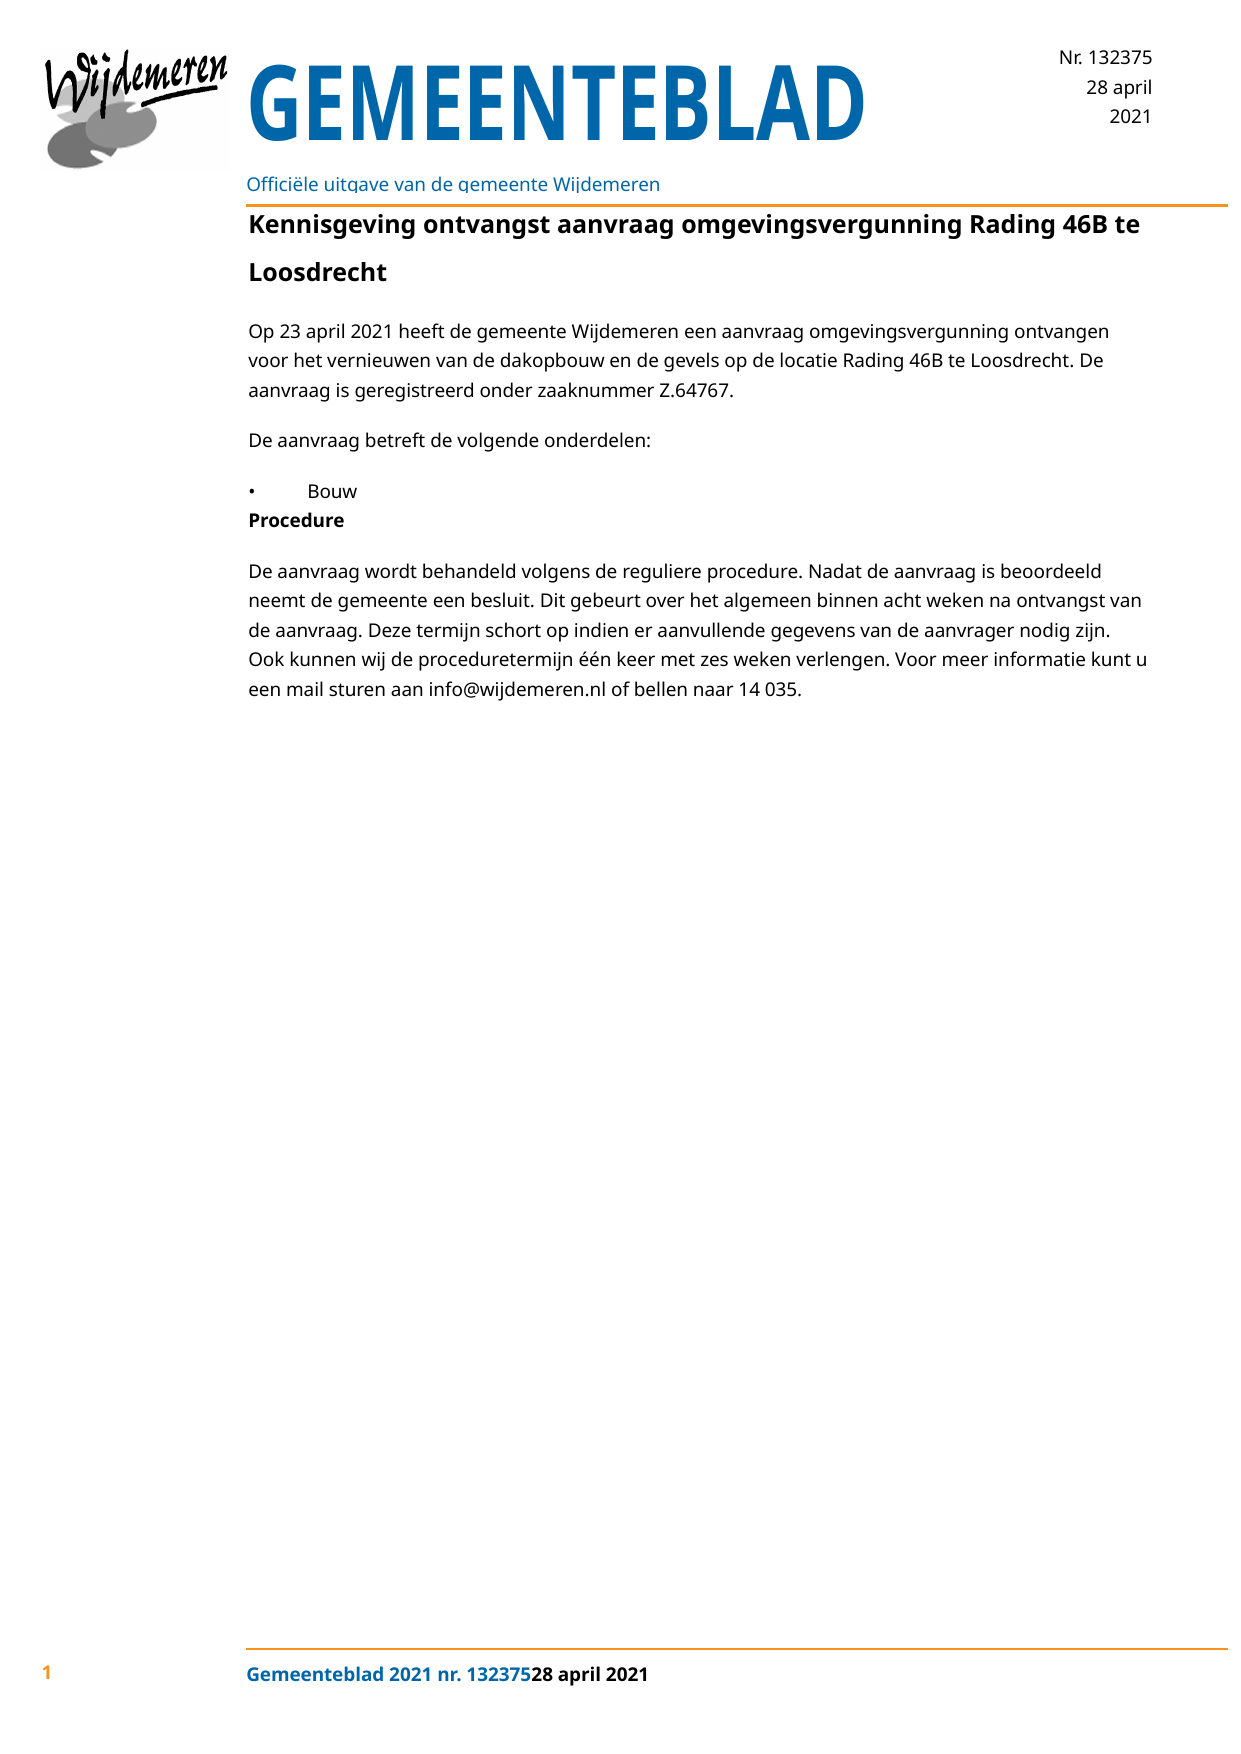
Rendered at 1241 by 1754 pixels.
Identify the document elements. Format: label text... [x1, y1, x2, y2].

text Procedure [248, 507, 1152, 533]
text De aanvraag wordt behandeld volgens de reguliere procedure. Nadat de aanvraag is beoordeeld neemt de gemeente een besluit. Dit gebeurt over het algemeen binnen acht weken na ontvangst van de aanvraag. Deze termijn schort op indien er aanvullende gegevens van de aanvrager nodig zijn. Ook kunnen wij de proceduretermijn één keer met zes weken verlengen. Voor meer informatie kunt u een mail sturen aan info@wijdemeren.nl of bellen naar 14 035. [248, 558, 1152, 702]
picture [41, 47, 231, 172]
text Op 23 april 2021 heeft de gemeente Wijdemeren een aanvraag omgevingsvergunning ontvangen voor het vernieuwen van de dakopbouw en de gevels op de locatie Rading 46B te Loosdrecht. De aanvraag is geregistreerd onder zaaknummer Z.64767. [248, 318, 1152, 403]
text De aanvraag betreft de volgende onderdelen: [248, 427, 1152, 453]
list Bouw [248, 478, 1152, 504]
text Kennisgeving ontvangst aanvraag omgevingsvergunning Rading 46B te Loosdrecht [248, 207, 1152, 288]
